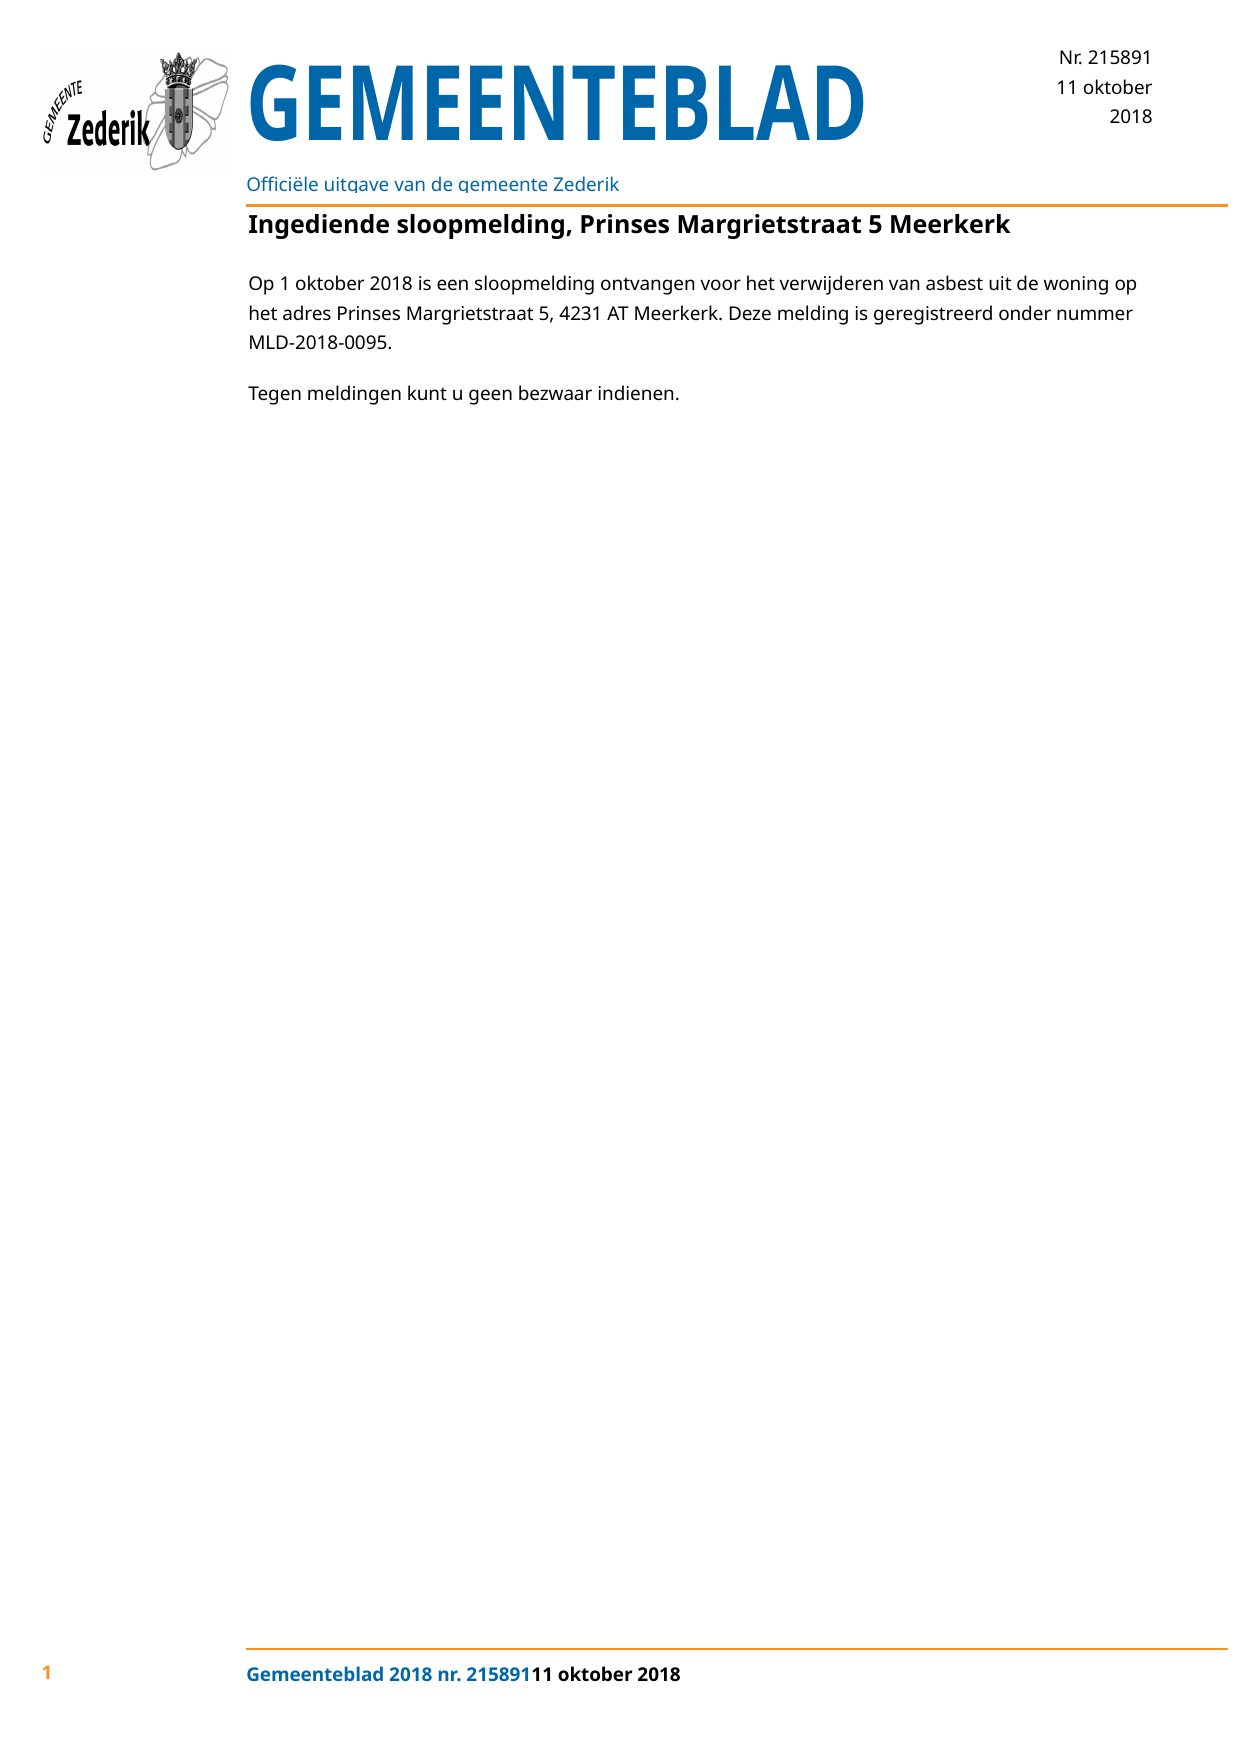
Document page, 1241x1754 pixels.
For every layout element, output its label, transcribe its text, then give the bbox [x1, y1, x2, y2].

text Ingediende sloopmelding, Prinses Margrietstraat 5 Meerkerk [248, 207, 1152, 241]
text Op 1 oktober 2018 is een sloopmelding ontvangen voor het verwijderen van asbest uit de woning op het adres Prinses Margrietstraat 5, 4231 AT Meerkerk. Deze melding is geregistreerd onder nummer MLD-2018-0095. [248, 270, 1152, 355]
text Tegen meldingen kunt u geen bezwaar indienen. [248, 380, 1152, 406]
picture [41, 47, 231, 172]
